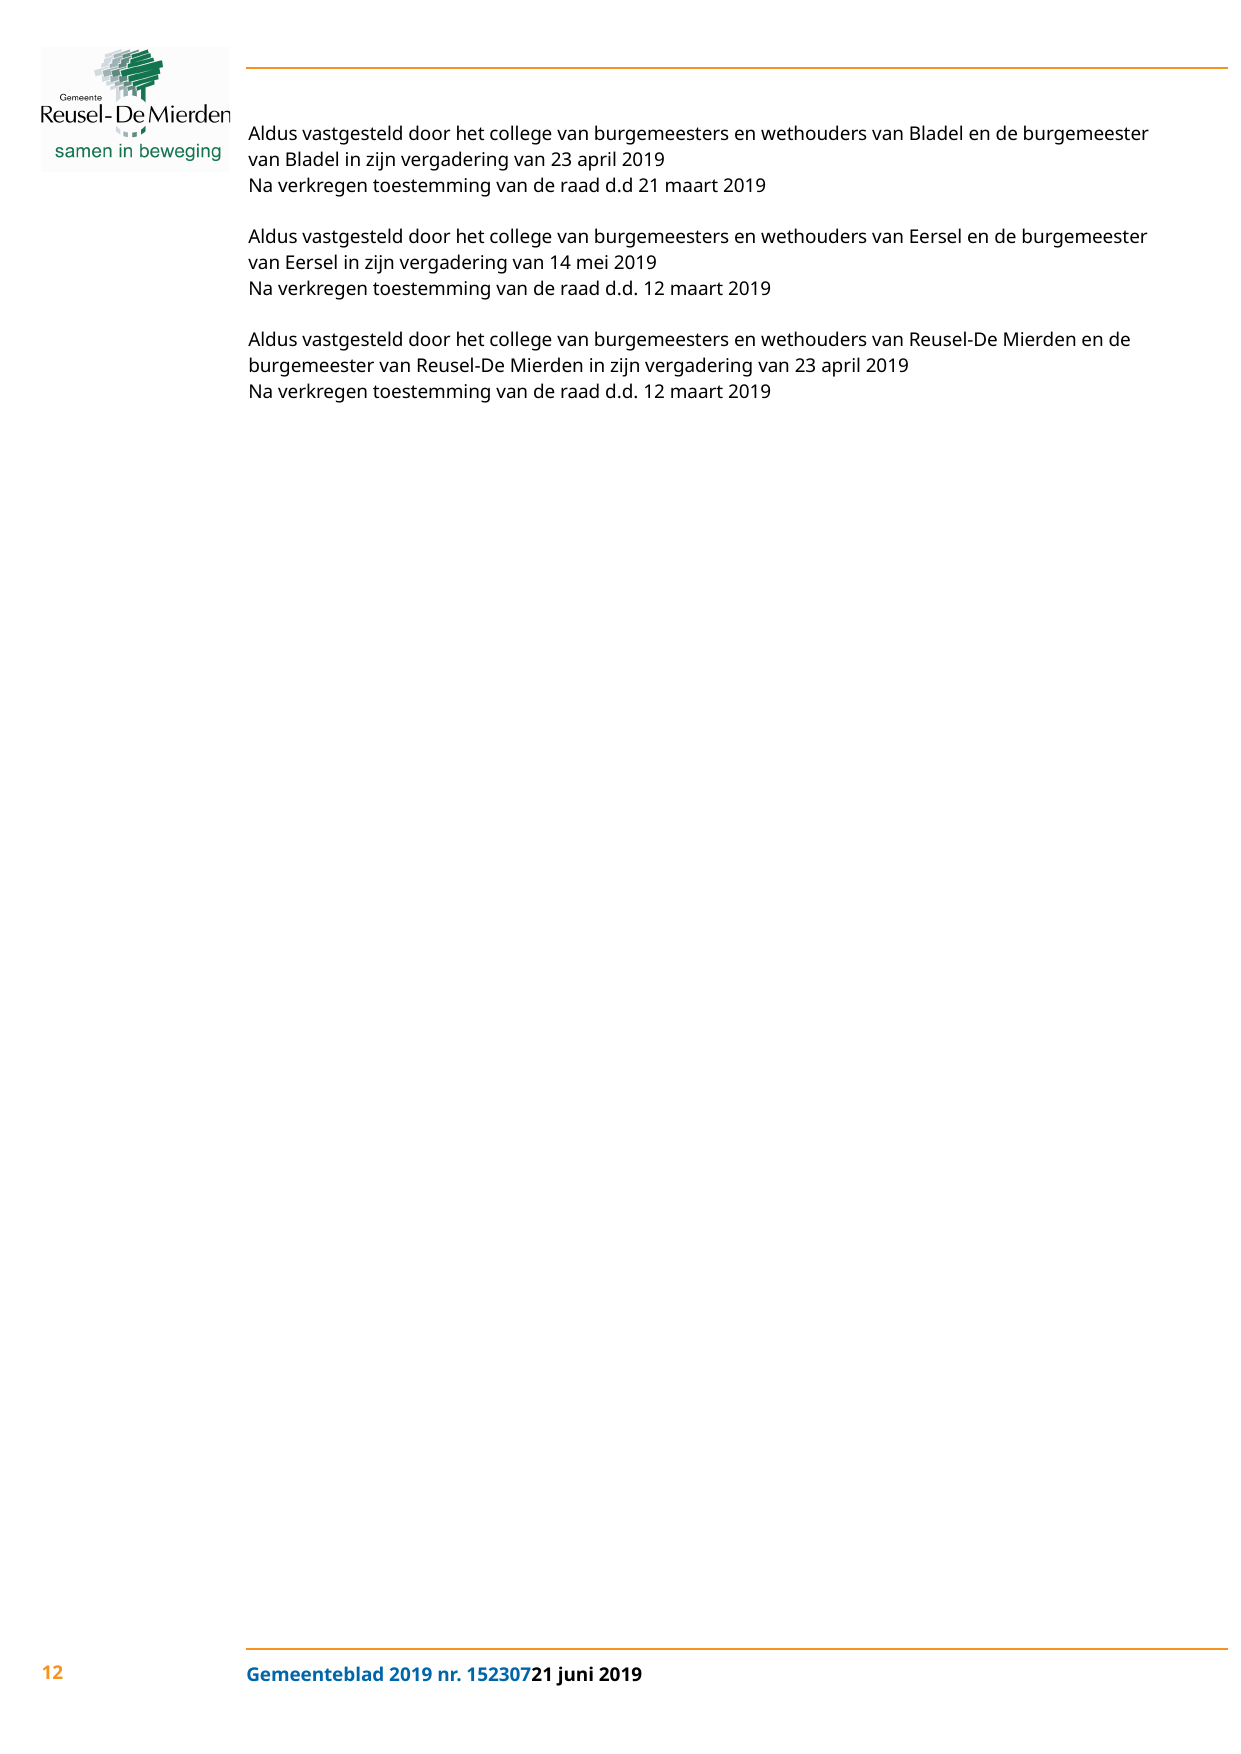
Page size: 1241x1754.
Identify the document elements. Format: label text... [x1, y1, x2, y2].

text Aldus vastgesteld door het college van burgemeesters en wethouders van Bladel en de burgemeester van Bladel in zijn vergadering van 23 april 2019 [248, 121, 1152, 172]
picture [41, 47, 231, 172]
text Na verkregen toestemming van de raad d.d. 12 maart 2019 [248, 378, 1152, 403]
text Na verkregen toestemming van de raad d.d 21 maart 2019 [248, 172, 1152, 198]
text Aldus vastgesteld door het college van burgemeesters en wethouders van Reusel-De Mierden en de burgemeester van Reusel-De Mierden in zijn vergadering van 23 april 2019 [248, 326, 1152, 378]
text Aldus vastgesteld door het college van burgemeesters en wethouders van Eersel en de burgemeester van Eersel in zijn vergadering van 14 mei 2019 [248, 223, 1152, 275]
text Na verkregen toestemming van de raad d.d. 12 maart 2019 [248, 275, 1152, 301]
